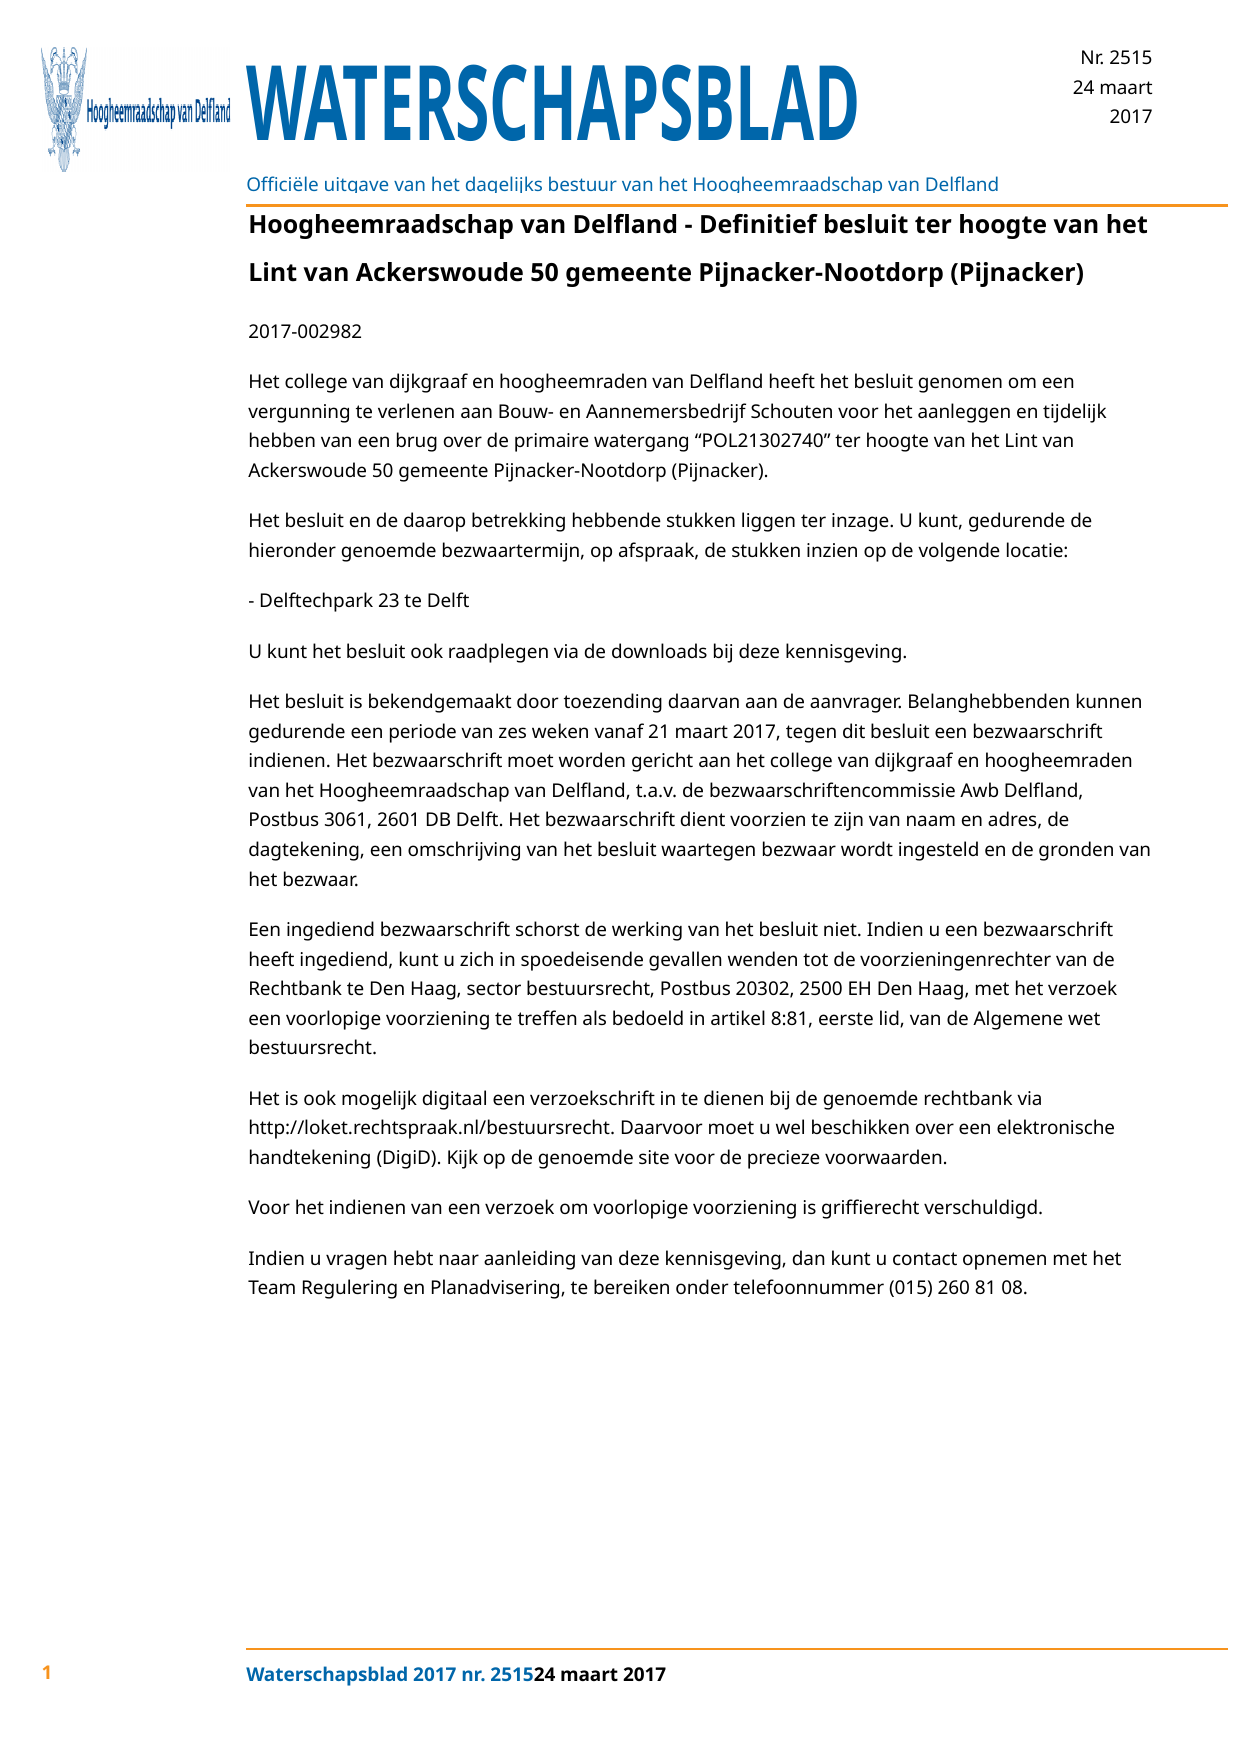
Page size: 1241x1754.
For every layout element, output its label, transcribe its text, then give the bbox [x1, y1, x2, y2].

text Hoogheemraadschap van Delfland - Definitief besluit ter hoogte van het Lint van Ackerswoude 50 gemeente Pijnacker-Nootdorp (Pijnacker) [248, 207, 1152, 288]
text Voor het indienen van een verzoek om voorlopige voorziening is griffierecht verschuldigd. [248, 1194, 1152, 1220]
text Een ingediend bezwaarschrift schorst de werking van het besluit niet. Indien u een bezwaarschrift heeft ingediend, kunt u zich in spoedeisende gevallen wenden tot de voorzieningenrechter van de Rechtbank te Den Haag, sector bestuursrecht, Postbus 20302, 2500 EH Den Haag, met het verzoek een voorlopige voorziening te treffen als bedoeld in artikel 8:81, eerste lid, van de Algemene wet bestuursrecht. [248, 916, 1152, 1060]
text Het besluit en de daarop betrekking hebbende stukken liggen ter inzage. U kunt, gedurende de hieronder genoemde bezwaartermijn, op afspraak, de stukken inzien op de volgende locatie: [248, 507, 1152, 563]
text 2017-002982 [248, 318, 1152, 344]
text Indien u vragen hebt naar aanleiding van deze kennisgeving, dan kunt u contact opnemen met het Team Regulering en Planadvisering, te bereiken onder telefoonnummer (015) 260 81 08. [248, 1245, 1152, 1300]
text Het college van dijkgraaf en hoogheemraden van Delfland heeft het besluit genomen om een vergunning te verlenen aan Bouw- en Aannemersbedrijf Schouten voor het aanleggen en tijdelijk hebben van een brug over de primaire watergang “POL21302740” ter hoogte van het Lint van Ackerswoude 50 gemeente Pijnacker-Nootdorp (Pijnacker). [248, 368, 1152, 483]
picture [41, 47, 231, 172]
text - Delftechpark 23 te Delft [248, 587, 1152, 613]
text Het is ook mogelijk digitaal een verzoekschrift in te dienen bij de genoemde rechtbank via http://loket.rechtspraak.nl/bestuursrecht. Daarvoor moet u wel beschikken over een elektronische handtekening (DigiD). Kijk op de genoemde site voor de precieze voorwaarden. [248, 1085, 1152, 1170]
text Het besluit is bekendgemaakt door toezending daarvan aan de aanvrager. Belanghebbenden kunnen gedurende een periode van zes weken vanaf 21 maart 2017, tegen dit besluit een bezwaarschrift indienen. Het bezwaarschrift moet worden gericht aan het college van dijkgraaf en hoogheemraden van het Hoogheemraadschap van Delfland, t.a.v. de bezwaarschriftencommissie Awb Delfland, Postbus 3061, 2601 DB Delft. Het bezwaarschrift dient voorzien te zijn van naam en adres, de dagtekening, een omschrijving van het besluit waartegen bezwaar wordt ingesteld en de gronden van het bezwaar. [248, 688, 1152, 892]
text U kunt het besluit ook raadplegen via de downloads bij deze kennisgeving. [248, 638, 1152, 664]
